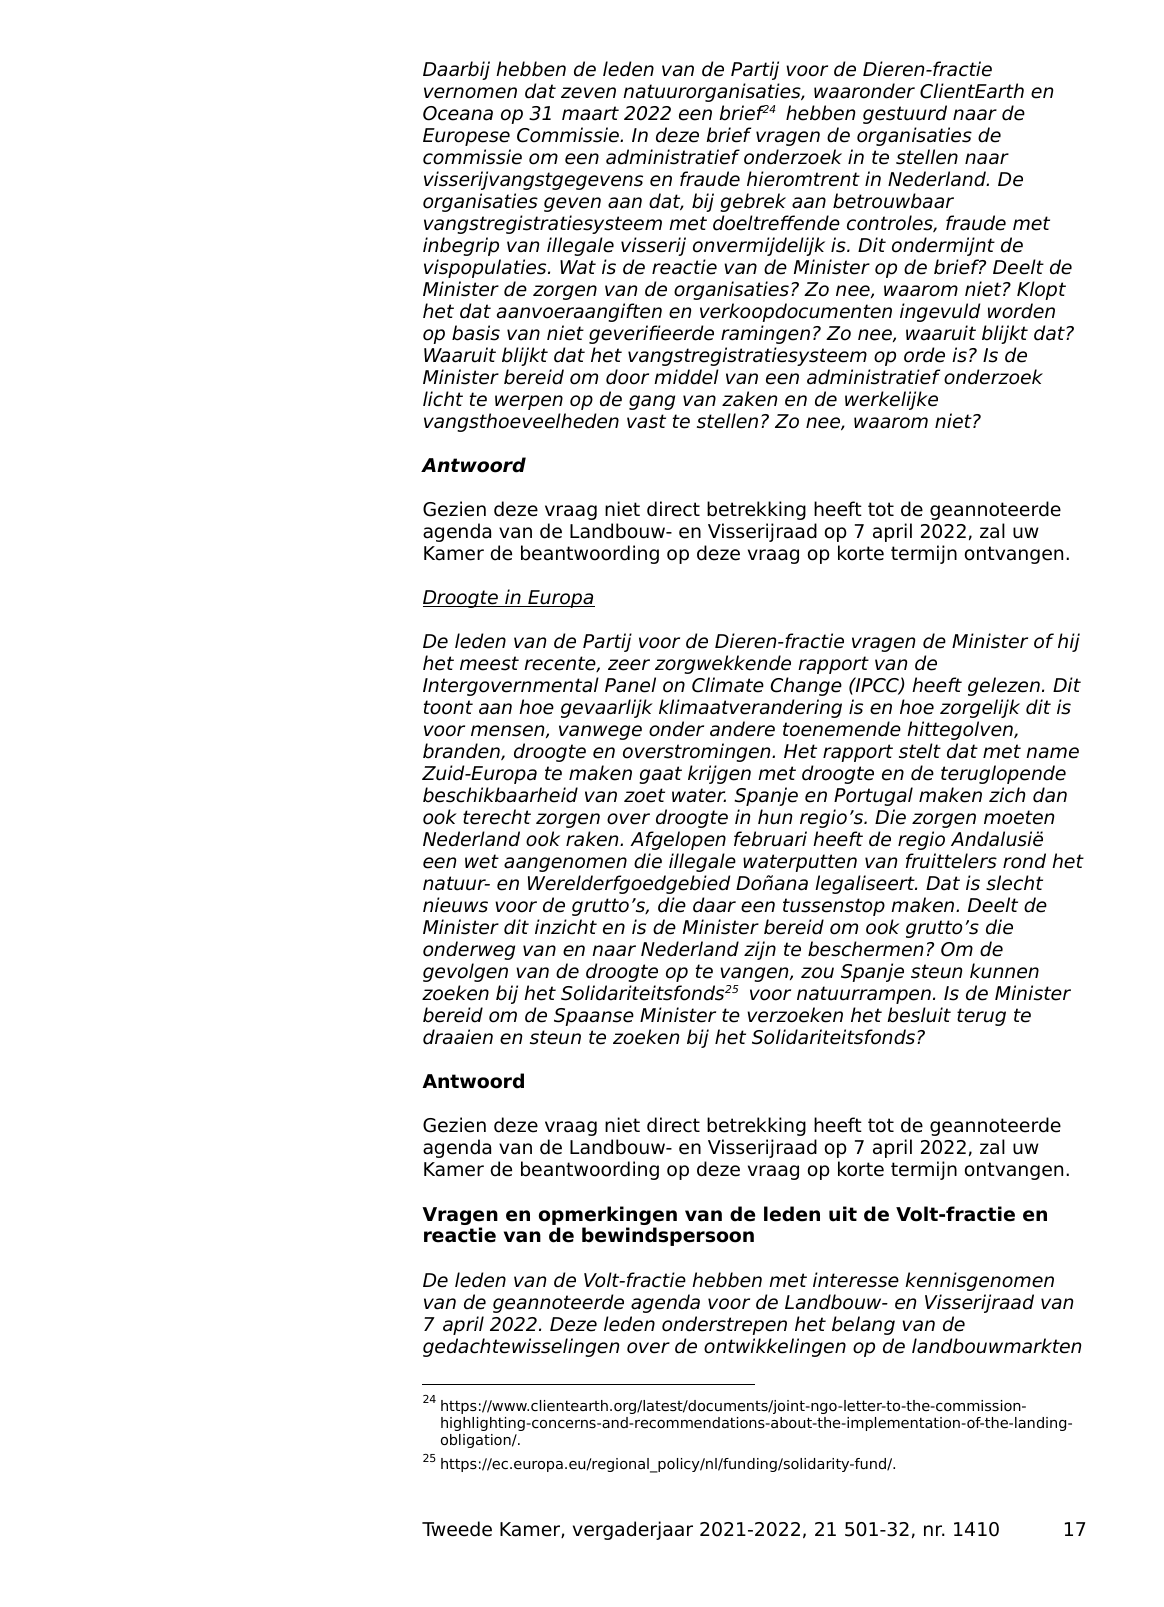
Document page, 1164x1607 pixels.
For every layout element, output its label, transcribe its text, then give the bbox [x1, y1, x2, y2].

subtitle Antwoord [422, 455, 1087, 477]
subtitle Antwoord [422, 1071, 1087, 1093]
text https://www.clientearth.org/latest/documents/joint-ngo-letter-to-the-commission-highlighting-concerns-and-recommendations-about-the-implementation-of-the-landing-obligation/. [422, 1393, 1087, 1449]
subtitle Droogte in Europa [422, 587, 1087, 609]
text https://ec.europa.eu/regional_policy/nl/funding/solidarity-fund/. [422, 1452, 1087, 1474]
text Daarbij hebben de leden van de Partij voor de Dieren-fractie vernomen dat zeven natuurorganisaties, waaronder ClientEarth en Oceana op 31 maart 2022 een brief hebben gestuurd naar de Europese Commissie. In deze brief vragen de organisaties de commissie om een administratief onderzoek in te stellen naar visserijvangstgegevens en fraude hieromtrent in Nederland. De organisaties geven aan dat, bij gebrek aan betrouwbaar vangstregistratiesysteem met doeltreffende controles, fraude met inbegrip van illegale visserij onvermijdelijk is. Dit ondermijnt de vispopulaties. Wat is de reactie van de Minister op de brief? Deelt de Minister de zorgen van de organisaties? Zo nee, waarom niet? Klopt het dat aanvoeraangiften en verkoopdocumenten ingevuld worden op basis van niet geverifieerde ramingen? Zo nee, waaruit blijkt dat? Waaruit blijkt dat het vangstregistratiesysteem op orde is? Is de Minister bereid om door middel van een administratief onderzoek licht te werpen op de gang van zaken en de werkelijke vangsthoeveelheden vast te stellen? Zo nee, waarom niet? [422, 59, 1087, 433]
text Gezien deze vraag niet direct betrekking heeft tot de geannoteerde agenda van de Landbouw- en Visserijraad op 7 april 2022, zal uw Kamer de beantwoording op deze vraag op korte termijn ontvangen. [422, 499, 1087, 565]
text De leden van de Partij voor de Dieren-fractie vragen de Minister of hij het meest recente, zeer zorgwekkende rapport van de Intergovernmental Panel on Climate Change (IPCC) heeft gelezen. Dit toont aan hoe gevaarlijk klimaatverandering is en hoe zorgelijk dit is voor mensen, vanwege onder andere toenemende hittegolven, branden, droogte en overstromingen. Het rapport stelt dat met name Zuid-Europa te maken gaat krijgen met droogte en de teruglopende beschikbaarheid van zoet water. Spanje en Portugal maken zich dan ook terecht zorgen over droogte in hun regio’s. Die zorgen moeten Nederland ook raken. Afgelopen februari heeft de regio Andalusië een wet aangenomen die illegale waterputten van fruittelers rond het natuur- en Werelderfgoedgebied Doñana legaliseert. Dat is slecht nieuws voor de grutto’s, die daar een tussenstop maken. Deelt de Minister dit inzicht en is de Minister bereid om ook grutto’s die onderweg van en naar Nederland zijn te beschermen? Om de gevolgen van de droogte op te vangen, zou Spanje steun kunnen zoeken bij het Solidariteitsfonds voor natuurrampen. Is de Minister bereid om de Spaanse Minister te verzoeken het besluit terug te draaien en steun te zoeken bij het Solidariteitsfonds? [422, 631, 1087, 1049]
subtitle Vragen en opmerkingen van de leden uit de Volt-fractie en reactie van de bewindspersoon [422, 1203, 1087, 1247]
text De leden van de Volt-fractie hebben met interesse kennisgenomen van de geannoteerde agenda voor de Landbouw- en Visserijraad van 7 april 2022. Deze leden onderstrepen het belang van de gedachtewisselingen over de ontwikkelingen op de landbouwmarkten [422, 1269, 1087, 1357]
text Gezien deze vraag niet direct betrekking heeft tot de geannoteerde agenda van de Landbouw- en Visserijraad op 7 april 2022, zal uw Kamer de beantwoording op deze vraag op korte termijn ontvangen. [422, 1115, 1087, 1181]
